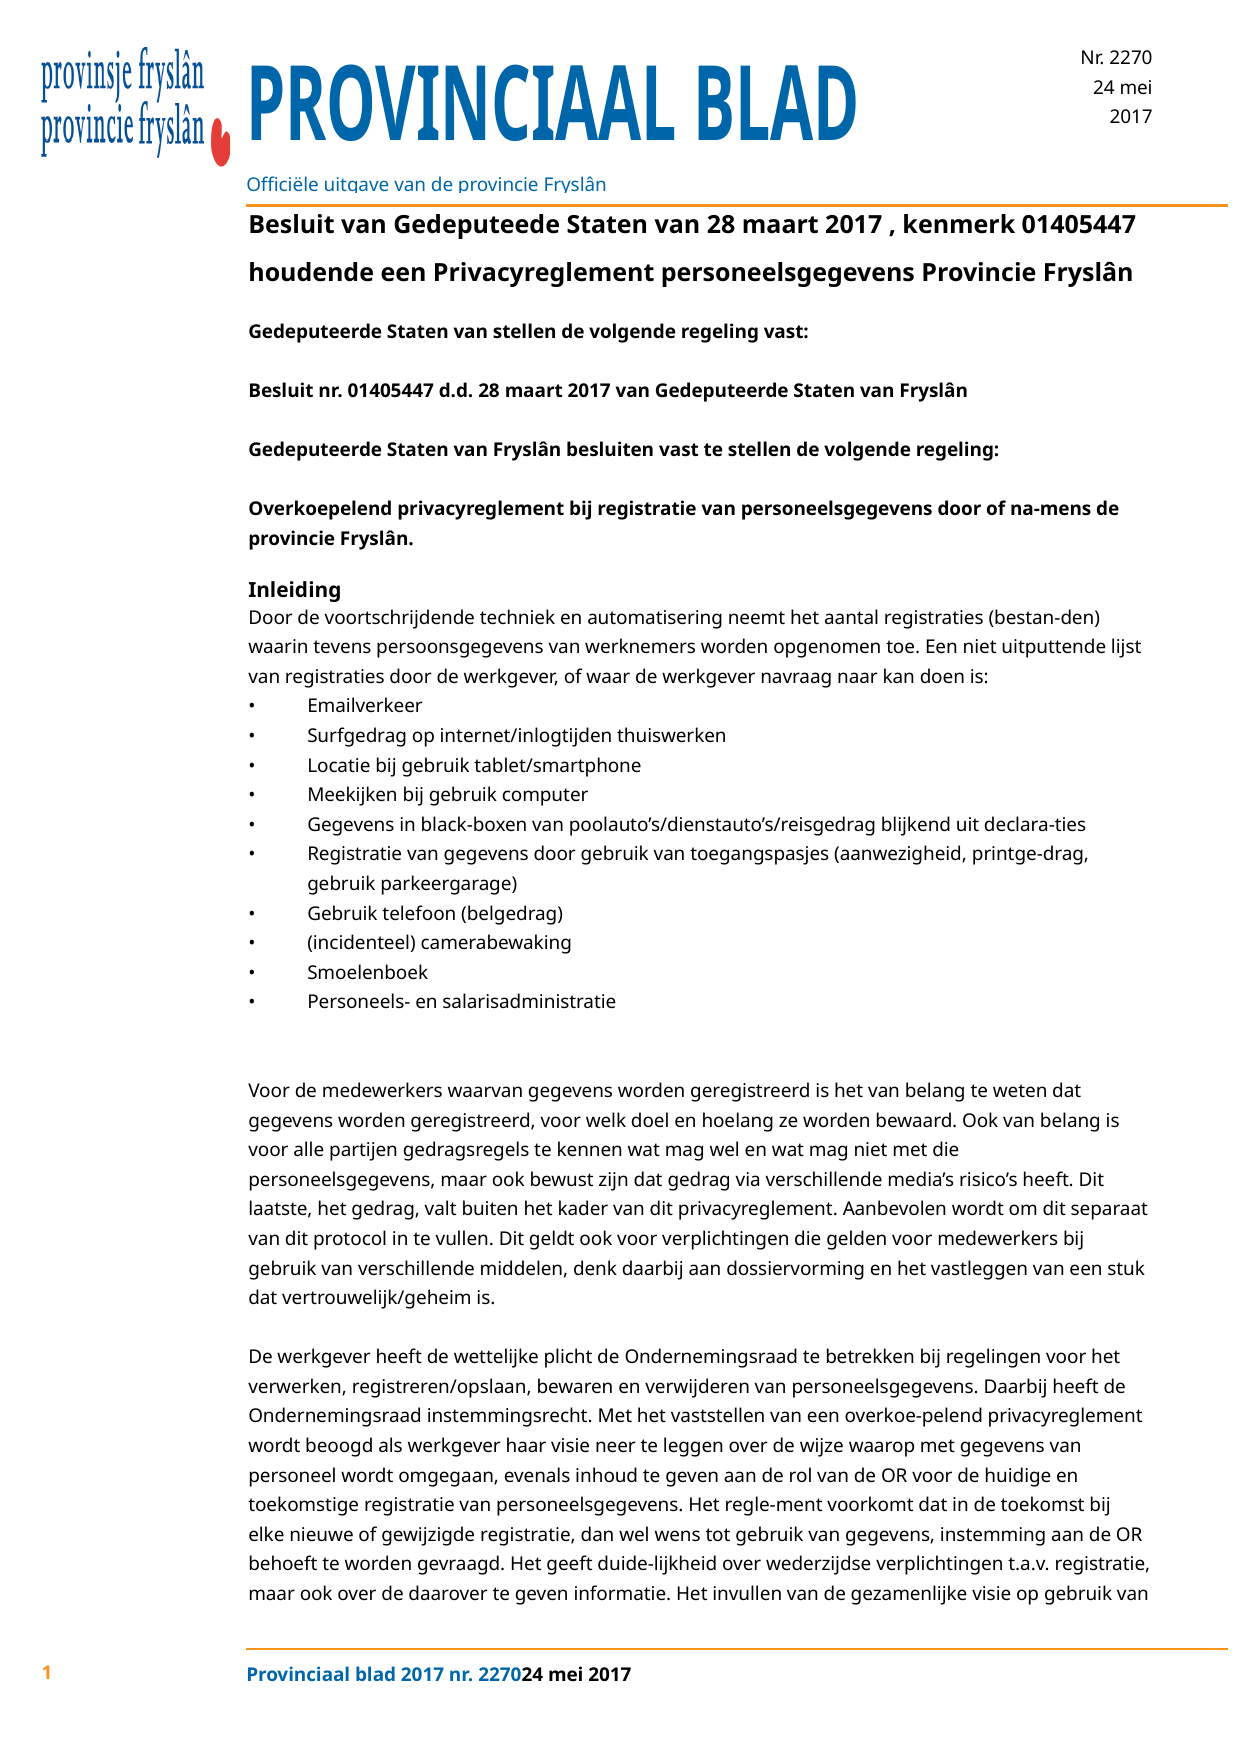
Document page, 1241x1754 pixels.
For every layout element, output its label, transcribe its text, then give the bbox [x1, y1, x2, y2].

text Overkoepelend privacyreglement bij registratie van personeelsgegevens door of na-mens de provincie Fryslân. [248, 495, 1152, 551]
text Besluit nr. 01405447 d.d. 28 maart 2017 van Gedeputeerde Staten van Fryslân [248, 377, 1152, 403]
text De werkgever heeft de wettelijke plicht de Ondernemingsraad te betrekken bij regelingen voor het verwerken, registreren/opslaan, bewaren en verwijderen van personeelsgegevens. Daarbij heeft de Ondernemingsraad instemmingsrecht. Met het vaststellen van een overkoe-pelend privacyreglement wordt beoogd als werkgever haar visie neer te leggen over de wijze waarop met gegevens van personeel wordt omgegaan, evenals inhoud te geven aan de rol van de OR voor de huidige en toekomstige registratie van personeelsgegevens. Het regle-ment voorkomt dat in de toekomst bij elke nieuwe of gewijzigde registratie, dan wel wens tot gebruik van gegevens, instemming aan de OR behoeft te worden gevraagd. Het geeft duide-lijkheid over wederzijdse verplichtingen t.a.v. registratie, maar ook over de daarover te geven informatie. Het invullen van de gezamenlijke visie op gebruik van [248, 1343, 1152, 1606]
list Smoelenboek [248, 959, 1152, 984]
text Inleiding [248, 575, 1152, 604]
list Meekijken bij gebruik computer [248, 781, 1152, 807]
text Door de voortschrijdende techniek en automatisering neemt het aantal registraties (bestan-den) waarin tevens persoonsgegevens van werknemers worden opgenomen toe. Een niet uitputtende lijst van registraties door de werkgever, of waar de werkgever navraag naar kan doen is: [248, 604, 1152, 689]
text Besluit van Gedeputeede Staten van 28 maart 2017 , kenmerk 01405447 houdende een Privacyreglement personeelsgegevens Provincie Fryslân [248, 207, 1152, 288]
list Surfgedrag op internet/inlogtijden thuiswerken [248, 722, 1152, 748]
list Emailverkeer [248, 693, 1152, 718]
text Gedeputeerde Staten van Fryslân besluiten vast te stellen de volgende regeling: [248, 436, 1152, 462]
list Registratie van gegevens door gebruik van toegangspasjes (aanwezigheid, printge-drag, gebruik parkeergarage) [248, 841, 1152, 896]
list Gegevens in black-boxen van poolauto’s/dienstauto’s/reisgedrag blijkend uit declara-ties [248, 811, 1152, 837]
list Personeels- en salarisadministratie [248, 988, 1152, 1014]
picture [41, 47, 231, 172]
list Gebruik telefoon (belgedrag) [248, 900, 1152, 925]
text Voor de medewerkers waarvan gegevens worden geregistreerd is het van belang te weten dat gegevens worden geregistreerd, voor welk doel en hoelang ze worden bewaard. Ook van belang is voor alle partijen gedragsregels te kennen wat mag wel en wat mag niet met die personeelsgegevens, maar ook bewust zijn dat gedrag via verschillende media’s risico’s heeft. Dit laatste, het gedrag, valt buiten het kader van dit privacyreglement. Aanbevolen wordt om dit separaat van dit protocol in te vullen. Dit geldt ook voor verplichtingen die gelden voor medewerkers bij gebruik van verschillende middelen, denk daarbij aan dossiervorming en het vastleggen van een stuk dat vertrouwelijk/geheim is. [248, 1077, 1152, 1310]
text Gedeputeerde Staten van stellen de volgende regeling vast: [248, 318, 1152, 344]
list Locatie bij gebruik tablet/smartphone [248, 752, 1152, 777]
list (incidenteel) camerabewaking [248, 929, 1152, 955]
